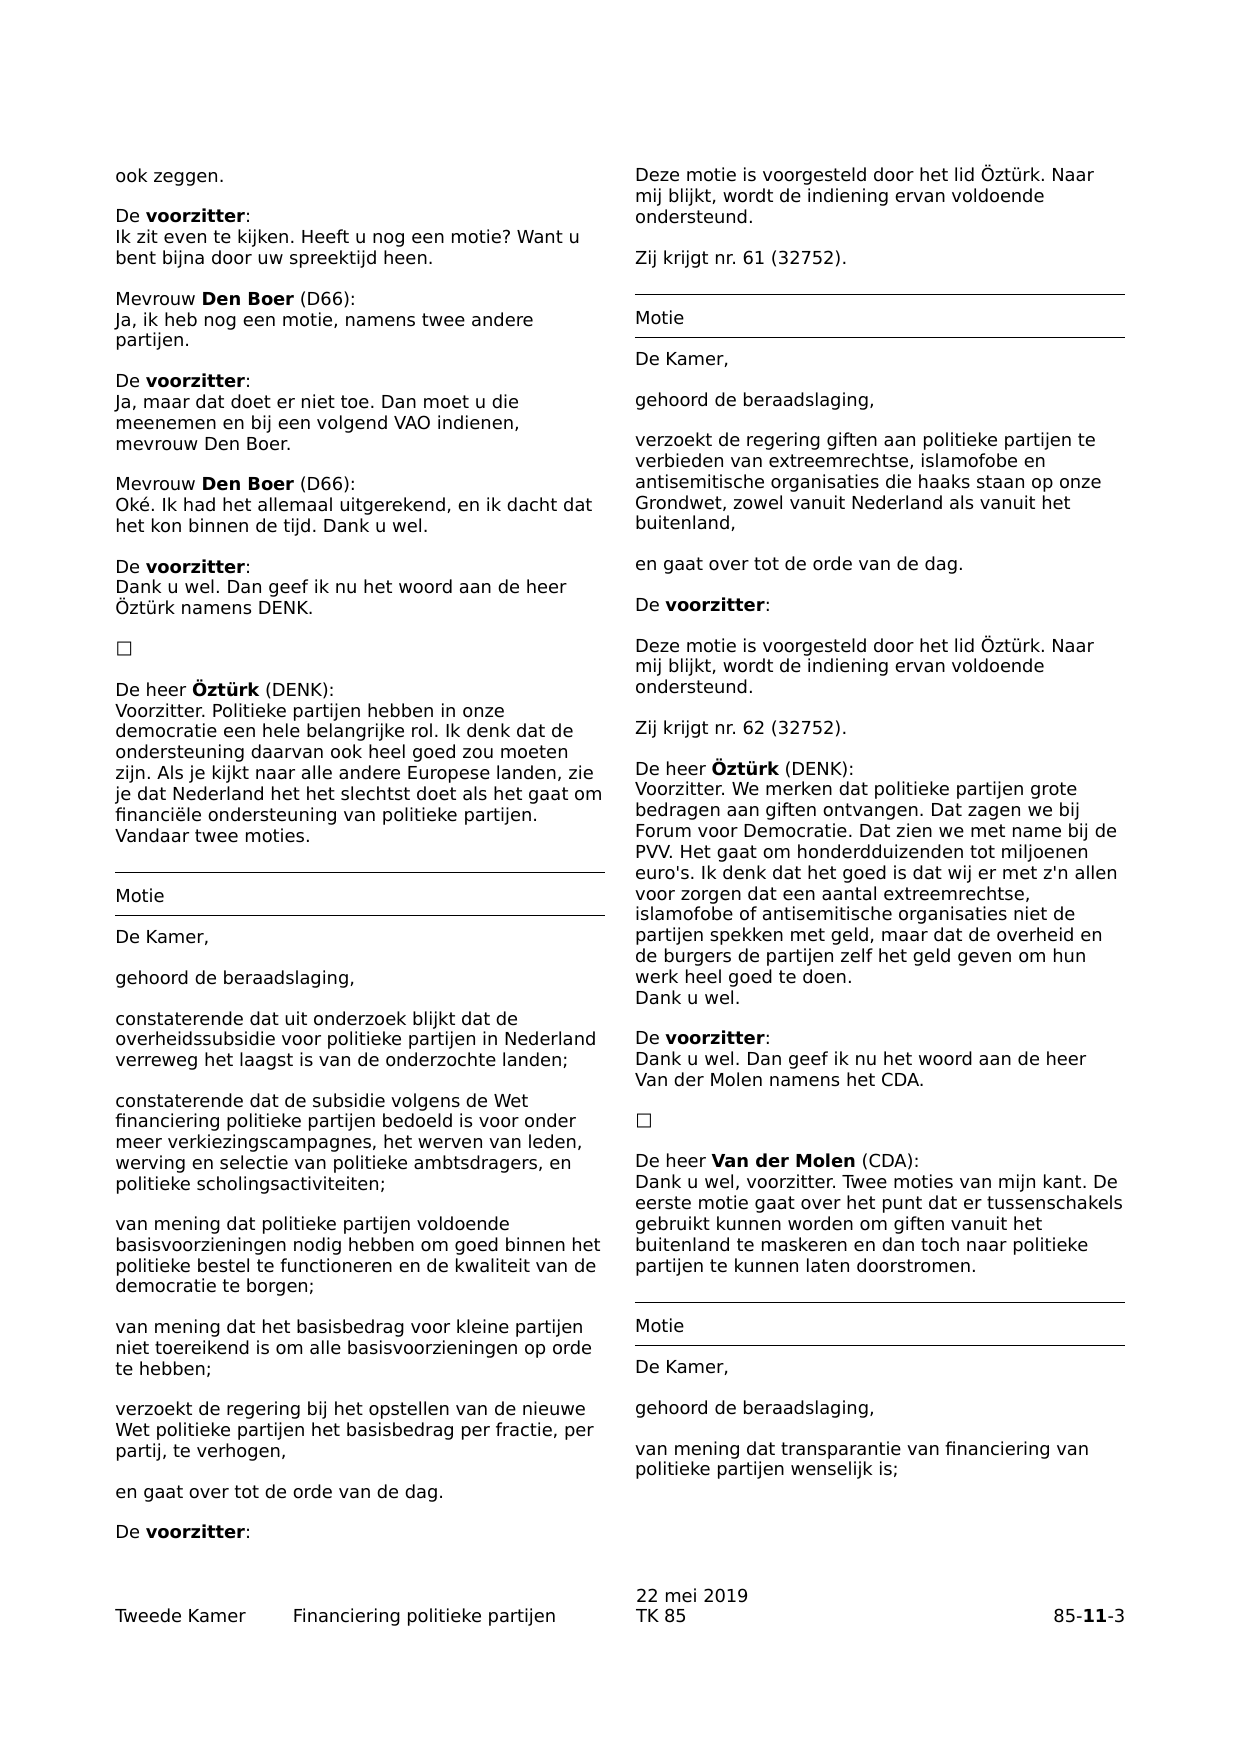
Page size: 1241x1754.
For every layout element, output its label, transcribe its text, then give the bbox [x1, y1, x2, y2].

text De Kamer, [115, 927, 605, 948]
text Dank u wel. Dan geef ik nu het woord aan de heer Van der Molen namens het CDA. [635, 1049, 1125, 1091]
text ⬜ [115, 639, 605, 660]
text De Kamer, [635, 1357, 1125, 1378]
text Zij krijgt nr. 62 (32752). [635, 718, 1125, 738]
text Mevrouw Den Boer (D66): [115, 288, 605, 309]
text van mening dat het basisbedrag voor kleine partijen niet toereikend is om alle basisvoorzieningen op orde te hebben; [115, 1317, 605, 1379]
text en gaat over tot de orde van de dag. [635, 554, 1125, 575]
text De Kamer, [635, 349, 1125, 369]
text van mening dat politieke partijen voldoende basisvoorzieningen nodig hebben om goed binnen het politieke bestel te functioneren en de kwaliteit van de democratie te borgen; [115, 1214, 605, 1297]
text Ja, ik heb nog een motie, namens twee andere partijen. [115, 309, 605, 351]
text Mevrouw Den Boer (D66): [115, 474, 605, 495]
text De voorzitter: [635, 1028, 1125, 1049]
text De voorzitter: [635, 595, 1125, 615]
text Dank u wel. Dan geef ik nu het woord aan de heer Öztürk namens DENK. [115, 577, 605, 619]
text Voorzitter. Politieke partijen hebben in onze democratie een hele belangrijke rol. Ik denk dat de ondersteuning daarvan ook heel goed zou moeten zijn. Als je kijkt naar alle andere Europese landen, zie je dat Nederland het het slechtst doet als het gaat om financiële ondersteuning van politieke partijen. Vandaar twee moties. [115, 700, 605, 846]
text Voorzitter. We merken dat politieke partijen grote bedragen aan giften ontvangen. Dat zagen we bij Forum voor Democratie. Dat zien we met name bij de PVV. Het gaat om honderdduizenden tot miljoenen euro's. Ik denk dat het goed is dat wij er met z'n allen voor zorgen dat een aantal extreemrechtse, islamofobe of antisemitische organisaties niet de partijen spekken met geld, maar dat de overheid en de burgers de partijen zelf het geld geven om hun werk heel goed te doen. [635, 779, 1125, 987]
text De heer Öztürk (DENK): [115, 680, 605, 700]
text De voorzitter: [115, 1522, 605, 1543]
text Dank u wel. [635, 987, 1125, 1008]
text Zij krijgt nr. 61 (32752). [635, 247, 1125, 268]
text gehoord de beraadslaging, [115, 968, 605, 988]
text gehoord de beraadslaging, [635, 1398, 1125, 1418]
text Motie [115, 886, 605, 907]
text De voorzitter: [115, 206, 605, 227]
text Motie [635, 308, 1125, 329]
text van mening dat transparantie van financiering van politieke partijen wenselijk is; [635, 1438, 1125, 1480]
text De heer Van der Molen (CDA): [635, 1151, 1125, 1172]
text Motie [635, 1316, 1125, 1337]
text verzoekt de regering bij het opstellen van de nieuwe Wet politieke partijen het basisbedrag per fractie, per partij, te verhogen, [115, 1399, 605, 1461]
text verzoekt de regering giften aan politieke partijen te verbieden van extreemrechtse, islamofobe en antisemitische organisaties die haaks staan op onze Grondwet, zowel vanuit Nederland als vanuit het buitenland, [635, 430, 1125, 534]
text Ja, maar dat doet er niet toe. Dan moet u die meenemen en bij een volgend VAO indienen, mevrouw Den Boer. [115, 392, 605, 454]
text De heer Öztürk (DENK): [635, 758, 1125, 779]
text De voorzitter: [115, 371, 605, 392]
text ook zeggen. [115, 165, 605, 186]
text constaterende dat uit onderzoek blijkt dat de overheidssubsidie voor politieke partijen in Nederland verreweg het laagst is van de onderzochte landen; [115, 1008, 605, 1071]
text en gaat over tot de orde van de dag. [115, 1481, 605, 1502]
text Deze motie is voorgesteld door het lid Öztürk. Naar mij blijkt, wordt de indiening ervan voldoende ondersteund. [635, 635, 1125, 698]
text Oké. Ik had het allemaal uitgerekend, en ik dacht dat het kon binnen de tijd. Dank u wel. [115, 495, 605, 537]
text Ik zit even te kijken. Heeft u nog een motie? Want u bent bijna door uw spreektijd heen. [115, 227, 605, 268]
text Deze motie is voorgesteld door het lid Öztürk. Naar mij blijkt, wordt de indiening ervan voldoende ondersteund. [635, 165, 1125, 227]
text ⬜ [635, 1111, 1125, 1131]
text gehoord de beraadslaging, [635, 389, 1125, 410]
text constaterende dat de subsidie volgens de Wet financiering politieke partijen bedoeld is voor onder meer verkiezingscampagnes, het werven van leden, werving en selectie van politieke ambtsdragers, en politieke scholingsactiviteiten; [115, 1091, 605, 1194]
text De voorzitter: [115, 557, 605, 577]
text Dank u wel, voorzitter. Twee moties van mijn kant. De eerste motie gaat over het punt dat er tussenschakels gebruikt kunnen worden om giften vanuit het buitenland te maskeren en dan toch naar politieke partijen te kunnen laten doorstromen. [635, 1172, 1125, 1276]
